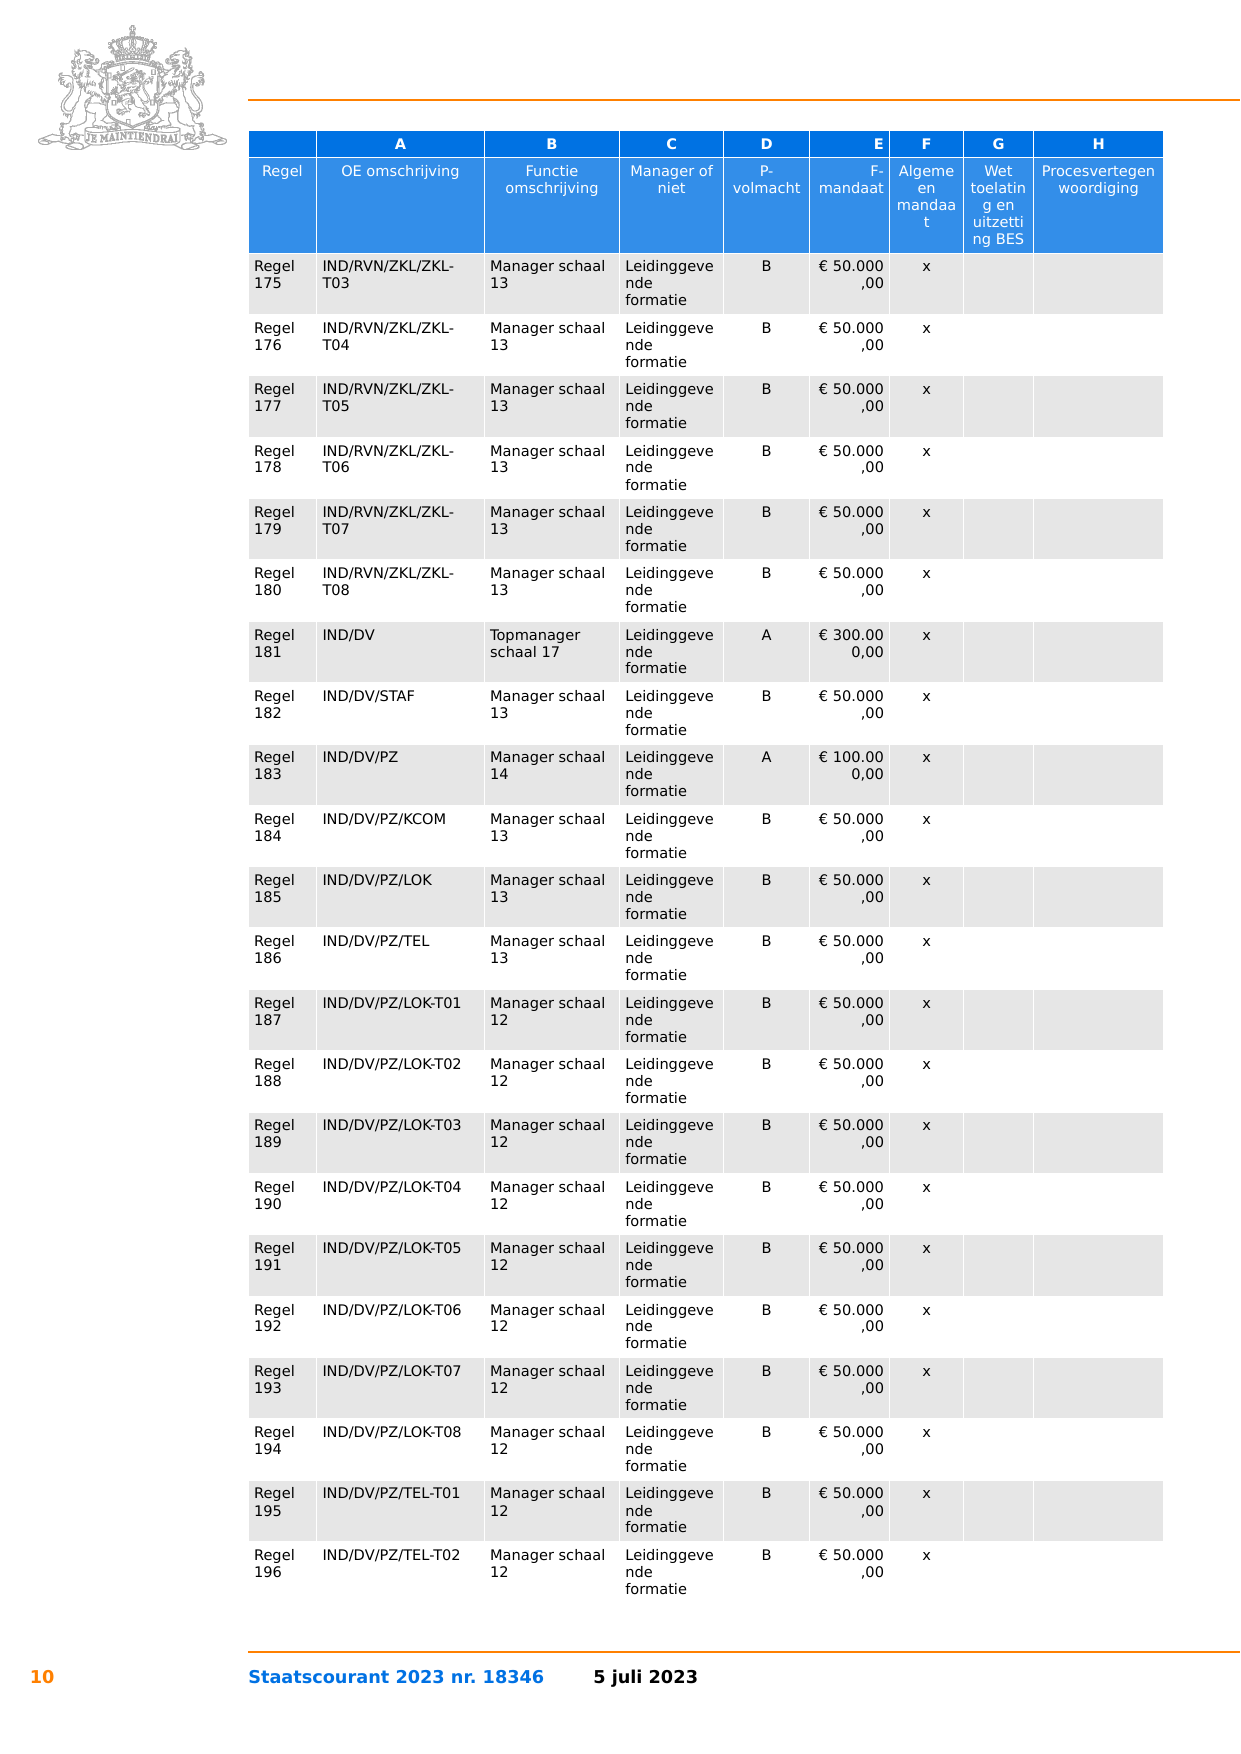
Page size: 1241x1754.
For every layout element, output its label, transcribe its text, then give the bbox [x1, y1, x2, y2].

table_cell € 50.000,00 [810, 1297, 889, 1357]
table_cell Regel 178 [249, 438, 316, 498]
table_cell A [724, 745, 809, 805]
table_cell x [890, 929, 963, 989]
table_cell € 50.000,00 [810, 438, 889, 498]
table_cell Manager schaal 13 [485, 929, 619, 989]
table_cell IND/RVN/ZKL/ZKL-T04 [317, 315, 484, 375]
table_cell x [890, 806, 963, 866]
table_cell Regel 191 [249, 1235, 316, 1296]
table_cell [1034, 499, 1163, 559]
table_cell B [724, 929, 809, 989]
table_cell B [724, 315, 809, 375]
table_cell [1034, 315, 1163, 375]
table_cell x [890, 1235, 963, 1296]
table_cell B [724, 1174, 809, 1234]
table_cell Leidinggevende formatie [620, 990, 723, 1050]
table_cell Leidinggevende formatie [620, 745, 723, 805]
table_cell x [890, 1542, 963, 1602]
table_cell Leidinggevende formatie [620, 867, 723, 927]
table_cell [1034, 376, 1163, 437]
table_cell [1034, 1235, 1163, 1296]
table_cell Regel 192 [249, 1297, 316, 1357]
table_cell Manager schaal 12 [485, 1113, 619, 1173]
table_cell Manager of niet [620, 158, 723, 253]
table_cell [1034, 1358, 1163, 1418]
table_cell B [724, 806, 809, 866]
table_cell [1034, 929, 1163, 989]
table_cell Leidinggevende formatie [620, 499, 723, 559]
table_cell Leidinggevende formatie [620, 806, 723, 866]
table_cell B [724, 867, 809, 927]
table_cell x [890, 1051, 963, 1112]
table_cell Leidinggevende formatie [620, 1542, 723, 1602]
table_cell B [724, 990, 809, 1050]
table_cell [964, 1419, 1033, 1480]
table_cell [1034, 745, 1163, 805]
table_cell [964, 376, 1033, 437]
table_cell € 50.000,00 [810, 560, 889, 621]
table_cell B [724, 1358, 809, 1418]
table_cell B [724, 1113, 809, 1173]
table_header C [620, 131, 723, 157]
table_cell Procesvertegenwoordiging [1034, 158, 1163, 253]
table_cell € 50.000,00 [810, 376, 889, 437]
table_cell Leidinggevende formatie [620, 1297, 723, 1357]
table_cell IND/DV/STAF [317, 683, 484, 743]
table_cell [964, 315, 1033, 375]
table_cell Manager schaal 12 [485, 1051, 619, 1112]
table_cell Regel 183 [249, 745, 316, 805]
table_cell Algemeen mandaat [890, 158, 963, 253]
table_header E [810, 131, 889, 157]
table_cell € 50.000,00 [810, 929, 889, 989]
table_cell [1034, 1297, 1163, 1357]
table_cell Manager schaal 13 [485, 560, 619, 621]
table_cell [1034, 683, 1163, 743]
table_cell Leidinggevende formatie [620, 1174, 723, 1234]
table_cell IND/DV/PZ/LOK-T02 [317, 1051, 484, 1112]
table_cell Leidinggevende formatie [620, 683, 723, 743]
table_cell x [890, 1297, 963, 1357]
table_cell € 50.000,00 [810, 1419, 889, 1480]
table_cell x [890, 683, 963, 743]
table_cell Leidinggevende formatie [620, 929, 723, 989]
table_cell IND/DV/PZ/LOK-T04 [317, 1174, 484, 1234]
table_cell x [890, 867, 963, 927]
table_header H [1034, 131, 1163, 157]
table_cell € 50.000,00 [810, 1542, 889, 1602]
table_cell P-volmacht [724, 158, 809, 253]
table_cell IND/DV/PZ/TEL [317, 929, 484, 989]
table_cell Manager schaal 14 [485, 745, 619, 805]
table_cell Leidinggevende formatie [620, 1113, 723, 1173]
table_cell [964, 683, 1033, 743]
table_cell x [890, 560, 963, 621]
table_cell [964, 867, 1033, 927]
table_cell Manager schaal 12 [485, 1481, 619, 1541]
table_cell Manager schaal 12 [485, 1542, 619, 1602]
table_cell Manager schaal 12 [485, 1358, 619, 1418]
table_cell Manager schaal 13 [485, 376, 619, 437]
table_cell Leidinggevende formatie [620, 254, 723, 314]
table_cell B [724, 499, 809, 559]
table_cell € 300.000,00 [810, 622, 889, 682]
table_cell x [890, 315, 963, 375]
table_cell Leidinggevende formatie [620, 315, 723, 375]
table_cell x [890, 1174, 963, 1234]
table_cell B [724, 1297, 809, 1357]
table_cell [964, 806, 1033, 866]
table_cell B [724, 254, 809, 314]
table_cell IND/DV/PZ/TEL-T01 [317, 1481, 484, 1541]
table_cell [964, 438, 1033, 498]
table_cell Leidinggevende formatie [620, 1358, 723, 1418]
table_cell Leidinggevende formatie [620, 1419, 723, 1480]
table_cell [964, 1235, 1033, 1296]
table_cell Manager schaal 13 [485, 315, 619, 375]
table_cell [964, 560, 1033, 621]
table_cell [1034, 1481, 1163, 1541]
table_cell x [890, 1481, 963, 1541]
table_cell Regel 190 [249, 1174, 316, 1234]
table_cell Regel 181 [249, 622, 316, 682]
table_cell Regel 186 [249, 929, 316, 989]
table_cell Regel 185 [249, 867, 316, 927]
table_cell IND/DV [317, 622, 484, 682]
table_cell € 50.000,00 [810, 254, 889, 314]
table_cell € 50.000,00 [810, 990, 889, 1050]
table_cell Manager schaal 12 [485, 990, 619, 1050]
table_cell Leidinggevende formatie [620, 1481, 723, 1541]
table_cell Leidinggevende formatie [620, 622, 723, 682]
table_cell Leidinggevende formatie [620, 438, 723, 498]
table_cell x [890, 745, 963, 805]
table_cell IND/DV/PZ/KCOM [317, 806, 484, 866]
table_cell [964, 990, 1033, 1050]
table_cell Regel 179 [249, 499, 316, 559]
table_cell B [724, 1481, 809, 1541]
table_cell [1034, 622, 1163, 682]
table_cell OE omschrijving [317, 158, 484, 253]
table_cell € 50.000,00 [810, 867, 889, 927]
table_cell IND/RVN/ZKL/ZKL-T03 [317, 254, 484, 314]
table_cell IND/DV/PZ/LOK-T07 [317, 1358, 484, 1418]
table_cell Regel [249, 158, 316, 253]
table_header D [724, 131, 809, 157]
table_cell [964, 1051, 1033, 1112]
table_cell € 50.000,00 [810, 683, 889, 743]
table_cell [964, 1358, 1033, 1418]
table_cell IND/DV/PZ [317, 745, 484, 805]
table_cell Regel 184 [249, 806, 316, 866]
table_cell Manager schaal 13 [485, 499, 619, 559]
table_cell Regel 177 [249, 376, 316, 437]
table_cell Manager schaal 13 [485, 683, 619, 743]
table_cell Topmanager schaal 17 [485, 622, 619, 682]
table_cell Regel 180 [249, 560, 316, 621]
table_cell Manager schaal 12 [485, 1297, 619, 1357]
table_cell IND/DV/PZ/LOK-T01 [317, 990, 484, 1050]
table_cell Manager schaal 12 [485, 1174, 619, 1234]
table_cell Regel 196 [249, 1542, 316, 1602]
table_cell [964, 622, 1033, 682]
table_cell [964, 929, 1033, 989]
table_cell x [890, 1113, 963, 1173]
table_cell [964, 254, 1033, 314]
table_cell [1034, 254, 1163, 314]
table_cell Regel 188 [249, 1051, 316, 1112]
table_cell [964, 499, 1033, 559]
table_cell IND/RVN/ZKL/ZKL-T06 [317, 438, 484, 498]
table_cell x [890, 1419, 963, 1480]
table_cell [1034, 1113, 1163, 1173]
table_cell Leidinggevende formatie [620, 1051, 723, 1112]
table_cell Manager schaal 13 [485, 867, 619, 927]
table_cell [1034, 560, 1163, 621]
table_cell Leidinggevende formatie [620, 376, 723, 437]
table_header B [485, 131, 619, 157]
table_cell IND/RVN/ZKL/ZKL-T08 [317, 560, 484, 621]
table_cell B [724, 438, 809, 498]
table_cell B [724, 376, 809, 437]
table_cell Leidinggevende formatie [620, 560, 723, 621]
table_cell IND/DV/PZ/LOK-T08 [317, 1419, 484, 1480]
table_cell [1034, 990, 1163, 1050]
table_cell B [724, 560, 809, 621]
table_cell x [890, 990, 963, 1050]
table_cell € 50.000,00 [810, 1235, 889, 1296]
table_cell Manager schaal 12 [485, 1419, 619, 1480]
table_cell [964, 1174, 1033, 1234]
table_cell IND/RVN/ZKL/ZKL-T07 [317, 499, 484, 559]
table_cell B [724, 1419, 809, 1480]
table_cell IND/RVN/ZKL/ZKL-T05 [317, 376, 484, 437]
table_header F [890, 131, 963, 157]
table_header G [964, 131, 1033, 157]
table_cell [964, 1113, 1033, 1173]
table_cell [1034, 1174, 1163, 1234]
table_cell Functie omschrijving [485, 158, 619, 253]
table_cell Regel 194 [249, 1419, 316, 1480]
table_cell Leidinggevende formatie [620, 1235, 723, 1296]
table_cell Regel 195 [249, 1481, 316, 1541]
table_cell Regel 175 [249, 254, 316, 314]
table_cell [1034, 1051, 1163, 1112]
table_cell [1034, 1419, 1163, 1480]
table_header [249, 131, 316, 157]
table_cell Manager schaal 12 [485, 1235, 619, 1296]
table_cell Manager schaal 13 [485, 806, 619, 866]
table_cell IND/DV/PZ/LOK-T03 [317, 1113, 484, 1173]
table_header A [317, 131, 484, 157]
table_cell [1034, 438, 1163, 498]
table_cell B [724, 1542, 809, 1602]
table_cell [1034, 1542, 1163, 1602]
table_cell € 100.000,00 [810, 745, 889, 805]
table_cell x [890, 499, 963, 559]
table_cell IND/DV/PZ/LOK-T05 [317, 1235, 484, 1296]
picture [38, 25, 227, 150]
table_cell B [724, 1235, 809, 1296]
table_cell € 50.000,00 [810, 806, 889, 866]
table_cell Regel 187 [249, 990, 316, 1050]
table_cell B [724, 683, 809, 743]
table_cell € 50.000,00 [810, 499, 889, 559]
table_cell x [890, 1358, 963, 1418]
table_cell IND/DV/PZ/LOK-T06 [317, 1297, 484, 1357]
table_cell F-mandaat [810, 158, 889, 253]
table_cell A [724, 622, 809, 682]
table_cell IND/DV/PZ/TEL-T02 [317, 1542, 484, 1602]
table_cell Regel 189 [249, 1113, 316, 1173]
table_cell [964, 745, 1033, 805]
table_cell Regel 176 [249, 315, 316, 375]
table_cell [964, 1542, 1033, 1602]
table_cell IND/DV/PZ/LOK [317, 867, 484, 927]
table_cell € 50.000,00 [810, 1113, 889, 1173]
table_cell x [890, 438, 963, 498]
table_cell x [890, 376, 963, 437]
table_cell € 50.000,00 [810, 1358, 889, 1418]
table_cell [1034, 867, 1163, 927]
table_cell Wet toelating en uitzetting BES [964, 158, 1033, 253]
table_cell € 50.000,00 [810, 1174, 889, 1234]
table_cell € 50.000,00 [810, 1481, 889, 1541]
table_cell x [890, 254, 963, 314]
table_cell x [890, 622, 963, 682]
table_cell Regel 182 [249, 683, 316, 743]
table_cell Manager schaal 13 [485, 438, 619, 498]
table_cell Manager schaal 13 [485, 254, 619, 314]
table_cell € 50.000,00 [810, 1051, 889, 1112]
table_cell € 50.000,00 [810, 315, 889, 375]
table_cell Regel 193 [249, 1358, 316, 1418]
table_cell [1034, 806, 1163, 866]
table_cell [964, 1481, 1033, 1541]
table_cell B [724, 1051, 809, 1112]
table_cell [964, 1297, 1033, 1357]
